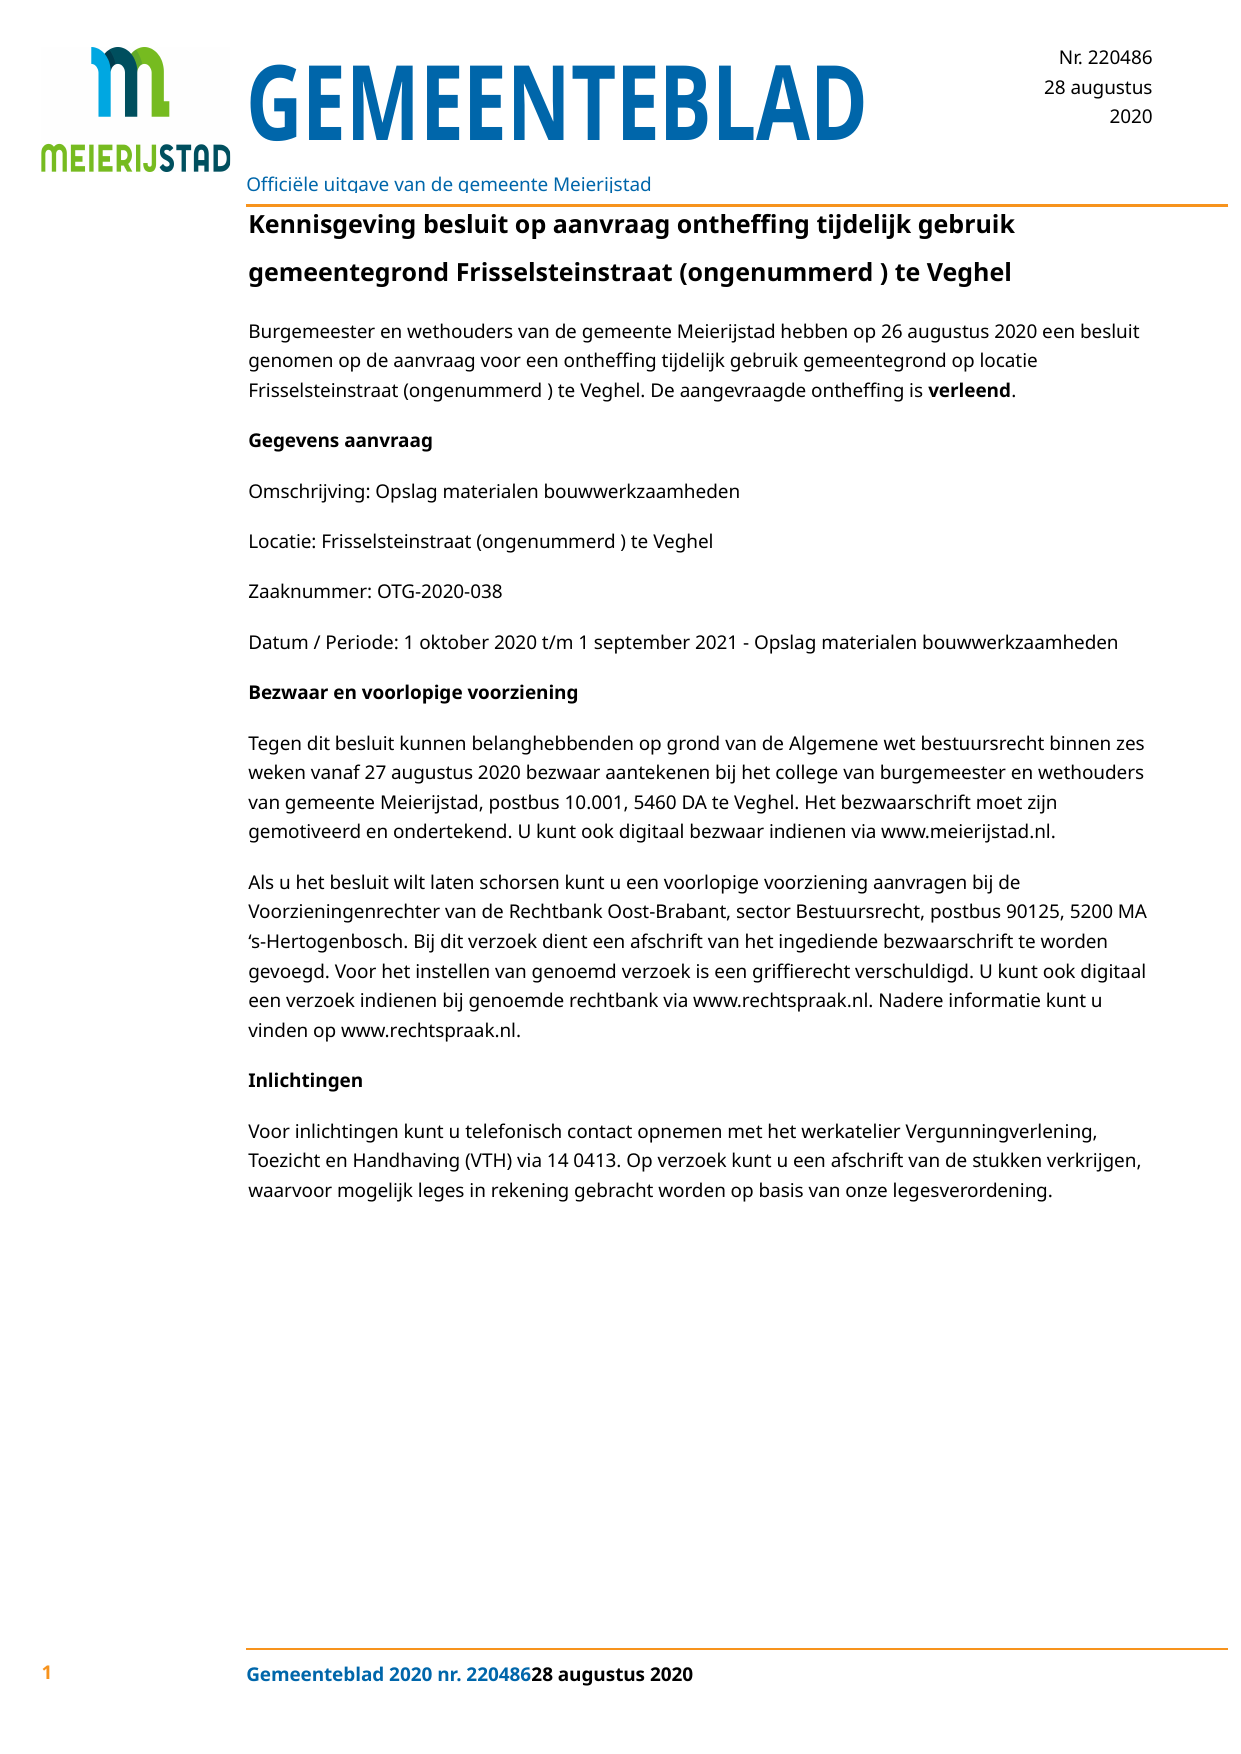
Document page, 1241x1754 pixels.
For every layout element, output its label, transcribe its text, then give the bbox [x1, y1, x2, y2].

text Datum / Periode: 1 oktober 2020 t/m 1 september 2021 - Opslag materialen bouwwerkzaamheden [248, 629, 1152, 655]
picture [41, 47, 231, 172]
text Bezwaar en voorlopige voorziening [248, 679, 1152, 705]
text Omschrijving: Opslag materialen bouwwerkzaamheden [248, 478, 1152, 504]
text Gegevens aanvraag [248, 427, 1152, 453]
text Burgemeester en wethouders van de gemeente Meierijstad hebben op 26 augustus 2020 een besluit genomen op de aanvraag voor een ontheffing tijdelijk gebruik gemeentegrond op locatie Frisselsteinstraat (ongenummerd ) te Veghel. De aangevraagde ontheffing is verleend. [248, 318, 1152, 403]
text Tegen dit besluit kunnen belanghebbenden op grond van de Algemene wet bestuursrecht binnen zes weken vanaf 27 augustus 2020 bezwaar aantekenen bij het college van burgemeester en wethouders van gemeente Meierijstad, postbus 10.001, 5460 DA te Veghel. Het bezwaarschrift moet zijn gemotiveerd en ondertekend. U kunt ook digitaal bezwaar indienen via www.meierijstad.nl. [248, 730, 1152, 844]
text Voor inlichtingen kunt u telefonisch contact opnemen met het werkatelier Vergunningverlening, Toezicht en Handhaving (VTH) via 14 0413. Op verzoek kunt u een afschrift van de stukken verkrijgen, waarvoor mogelijk leges in rekening gebracht worden op basis van onze legesverordening. [248, 1118, 1152, 1203]
text Als u het besluit wilt laten schorsen kunt u een voorlopige voorziening aanvragen bij de Voorzieningenrechter van de Rechtbank Oost-Brabant, sector Bestuursrecht, postbus 90125, 5200 MA ‘s-Hertogenbosch. Bij dit verzoek dient een afschrift van het ingediende bezwaarschrift te worden gevoegd. Voor het instellen van genoemd verzoek is een griffierecht verschuldigd. U kunt ook digitaal een verzoek indienen bij genoemde rechtbank via www.rechtspraak.nl. Nadere informatie kunt u vinden op www.rechtspraak.nl. [248, 869, 1152, 1043]
text Inlichtingen [248, 1067, 1152, 1093]
text Zaaknummer: OTG-2020-038 [248, 579, 1152, 604]
text Locatie: Frisselsteinstraat (ongenummerd ) te Veghel [248, 528, 1152, 554]
text Kennisgeving besluit op aanvraag ontheffing tijdelijk gebruik gemeentegrond Frisselsteinstraat (ongenummerd ) te Veghel [248, 207, 1152, 288]
